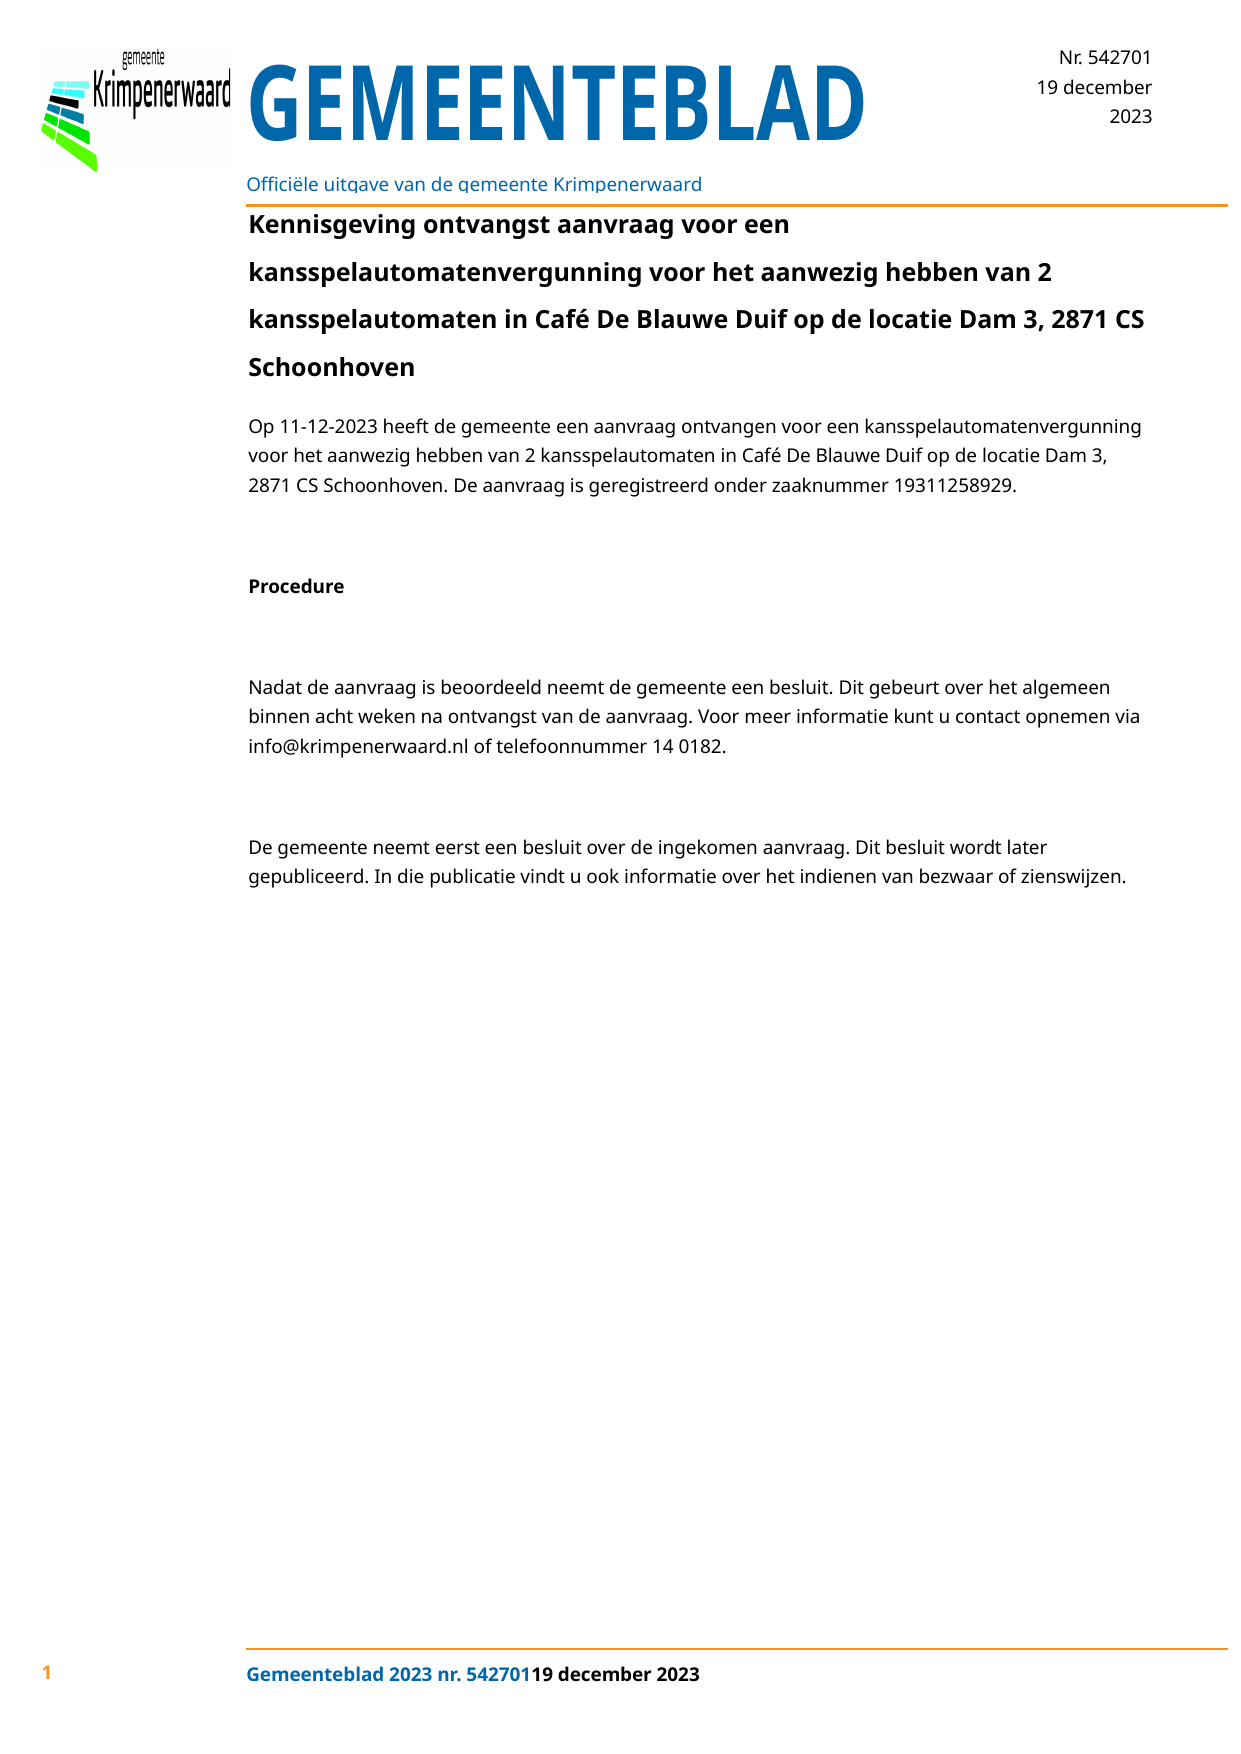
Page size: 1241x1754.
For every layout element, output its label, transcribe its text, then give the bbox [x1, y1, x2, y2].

text Nadat de aanvraag is beoordeeld neemt de gemeente een besluit. Dit gebeurt over het algemeen binnen acht weken na ontvangst van de aanvraag. Voor meer informatie kunt u contact opnemen via info@krimpenerwaard.nl of telefoonnummer 14 0182. [248, 674, 1152, 759]
text Op 11-12-2023 heeft de gemeente een aanvraag ontvangen voor een kansspelautomatenvergunning voor het aanwezig hebben van 2 kansspelautomaten in Café De Blauwe Duif op de locatie Dam 3, 2871 CS Schoonhoven. De aanvraag is geregistreerd onder zaaknummer 19311258929. [248, 413, 1152, 498]
picture [41, 47, 231, 172]
text Procedure [248, 573, 1152, 599]
text Kennisgeving ontvangst aanvraag voor een kansspelautomatenvergunning voor het aanwezig hebben van 2 kansspelautomaten in Café De Blauwe Duif op de locatie Dam 3, 2871 CS Schoonhoven [248, 207, 1152, 384]
text De gemeente neemt eerst een besluit over de ingekomen aanvraag. Dit besluit wordt later gepubliceerd. In die publicatie vindt u ook informatie over het indienen van bezwaar of zienswijzen. [248, 834, 1152, 889]
